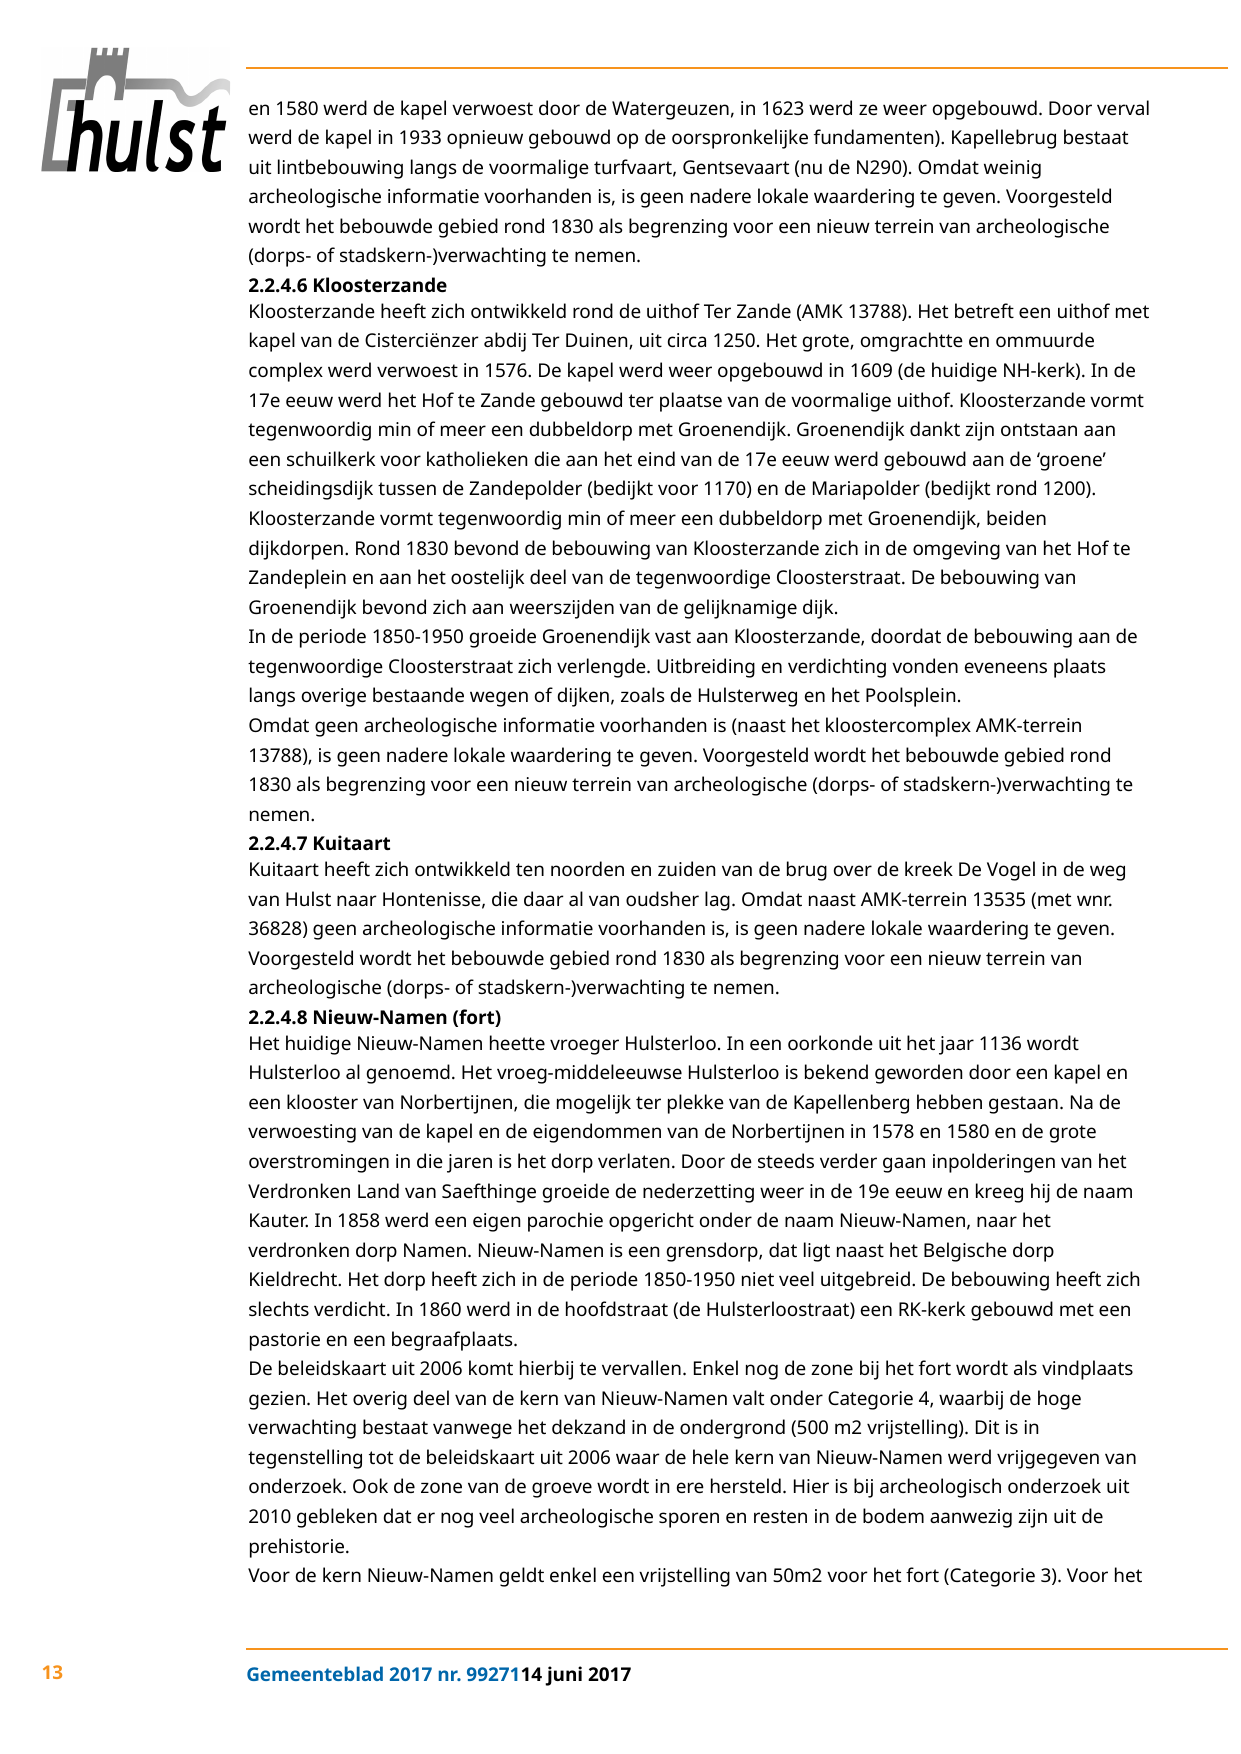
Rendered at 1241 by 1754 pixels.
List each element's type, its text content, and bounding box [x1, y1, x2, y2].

text In de periode 1850-1950 groeide Groenendijk vast aan Kloosterzande, doordat de bebouwing aan de tegenwoordige Cloosterstraat zich verlengde. Uitbreiding en verdichting vonden eveneens plaats langs overige bestaande wegen of dijken, zoals de Hulsterweg en het Poolsplein. [248, 623, 1152, 708]
text Kuitaart heeft zich ontwikkeld ten noorden en zuiden van de brug over de kreek De Vogel in de weg van Hulst naar Hontenisse, die daar al van oudsher lag. Omdat naast AMK-terrein 13535 (met wnr. 36828) geen archeologische informatie voorhanden is, is geen nadere lokale waardering te geven. Voorgesteld wordt het bebouwde gebied rond 1830 als begrenzing voor een nieuw terrein van archeologische (dorps- of stadskern-)verwachting te nemen. [248, 856, 1152, 1000]
text 2.2.4.8 Nieuw-Namen (fort) [248, 1004, 1152, 1030]
text Het huidige Nieuw-Namen heette vroeger Hulsterloo. In een oorkonde uit het jaar 1136 wordt Hulsterloo al genoemd. Het vroeg-middeleeuwse Hulsterloo is bekend geworden door een kapel en een klooster van Norbertijnen, die mogelijk ter plekke van de Kapellenberg hebben gestaan. Na de verwoesting van de kapel en de eigendommen van de Norbertijnen in 1578 en 1580 en de grote overstromingen in die jaren is het dorp verlaten. Door de steeds verder gaan inpolderingen van het Verdronken Land van Saefthinge groeide de nederzetting weer in de 19e eeuw en kreeg hij de naam Kauter. In 1858 werd een eigen parochie opgericht onder de naam Nieuw-Namen, naar het verdronken dorp Namen. Nieuw-Namen is een grensdorp, dat ligt naast het Belgische dorp Kieldrecht. Het dorp heeft zich in de periode 1850-1950 niet veel uitgebreid. De bebouwing heeft zich slechts verdicht. In 1860 werd in de hoofdstraat (de Hulsterloostraat) een RK-kerk gebouwd met een pastorie en een begraafplaats. [248, 1030, 1152, 1351]
text Kloosterzande heeft zich ontwikkeld rond de uithof Ter Zande (AMK 13788). Het betreft een uithof met kapel van de Cisterciënzer abdij Ter Duinen, uit circa 1250. Het grote, omgrachtte en ommuurde complex werd verwoest in 1576. De kapel werd weer opgebouwd in 1609 (de huidige NH-kerk). In de 17e eeuw werd het Hof te Zande gebouwd ter plaatse van de voormalige uithof. Kloosterzande vormt tegenwoordig min of meer een dubbeldorp met Groenendijk. Groenendijk dankt zijn ontstaan aan een schuilkerk voor katholieken die aan het eind van de 17e eeuw werd gebouwd aan de ‘groene’ scheidingsdijk tussen de Zandepolder (bedijkt voor 1170) en de Mariapolder (bedijkt rond 1200). Kloosterzande vormt tegenwoordig min of meer een dubbeldorp met Groenendijk, beiden dijkdorpen. Rond 1830 bevond de bebouwing van Kloosterzande zich in de omgeving van het Hof te Zandeplein en aan het oostelijk deel van de tegenwoordige Cloosterstraat. De bebouwing van Groenendijk bevond zich aan weerszijden van de gelijknamige dijk. [248, 298, 1152, 619]
text 2.2.4.6 Kloosterzande [248, 272, 1152, 298]
text Omdat geen archeologische informatie voorhanden is (naast het kloostercomplex AMK-terrein 13788), is geen nadere lokale waardering te geven. Voorgesteld wordt het bebouwde gebied rond 1830 als begrenzing voor een nieuw terrein van archeologische (dorps- of stadskern-)verwachting te nemen. [248, 712, 1152, 827]
text De beleidskaart uit 2006 komt hierbij te vervallen. Enkel nog de zone bij het fort wordt als vindplaats gezien. Het overig deel van de kern van Nieuw-Namen valt onder Categorie 4, waarbij de hoge verwachting bestaat vanwege het dekzand in de ondergrond (500 m2 vrijstelling). Dit is in tegenstelling tot de beleidskaart uit 2006 waar de hele kern van Nieuw-Namen werd vrijgegeven van onderzoek. Ook de zone van de groeve wordt in ere hersteld. Hier is bij archeologisch onderzoek uit 2010 gebleken dat er nog veel archeologische sporen en resten in de bodem aanwezig zijn uit de prehistorie. [248, 1355, 1152, 1558]
picture [41, 47, 231, 172]
text Voor de kern Nieuw-Namen geldt enkel een vrijstelling van 50m2 voor het fort (Categorie 3). Voor het [248, 1562, 1152, 1588]
text 2.2.4.7 Kuitaart [248, 831, 1152, 856]
text en 1580 werd de kapel verwoest door de Watergeuzen, in 1623 werd ze weer opgebouwd. Door verval werd de kapel in 1933 opnieuw gebouwd op de oorspronkelijke fundamenten). Kapellebrug bestaat uit lintbebouwing langs de voormalige turfvaart, Gentsevaart (nu de N290). Omdat weinig archeologische informatie voorhanden is, is geen nadere lokale waardering te geven. Voorgesteld wordt het bebouwde gebied rond 1830 als begrenzing voor een nieuw terrein van archeologische (dorps- of stadskern-)verwachting te nemen. [248, 95, 1152, 268]
